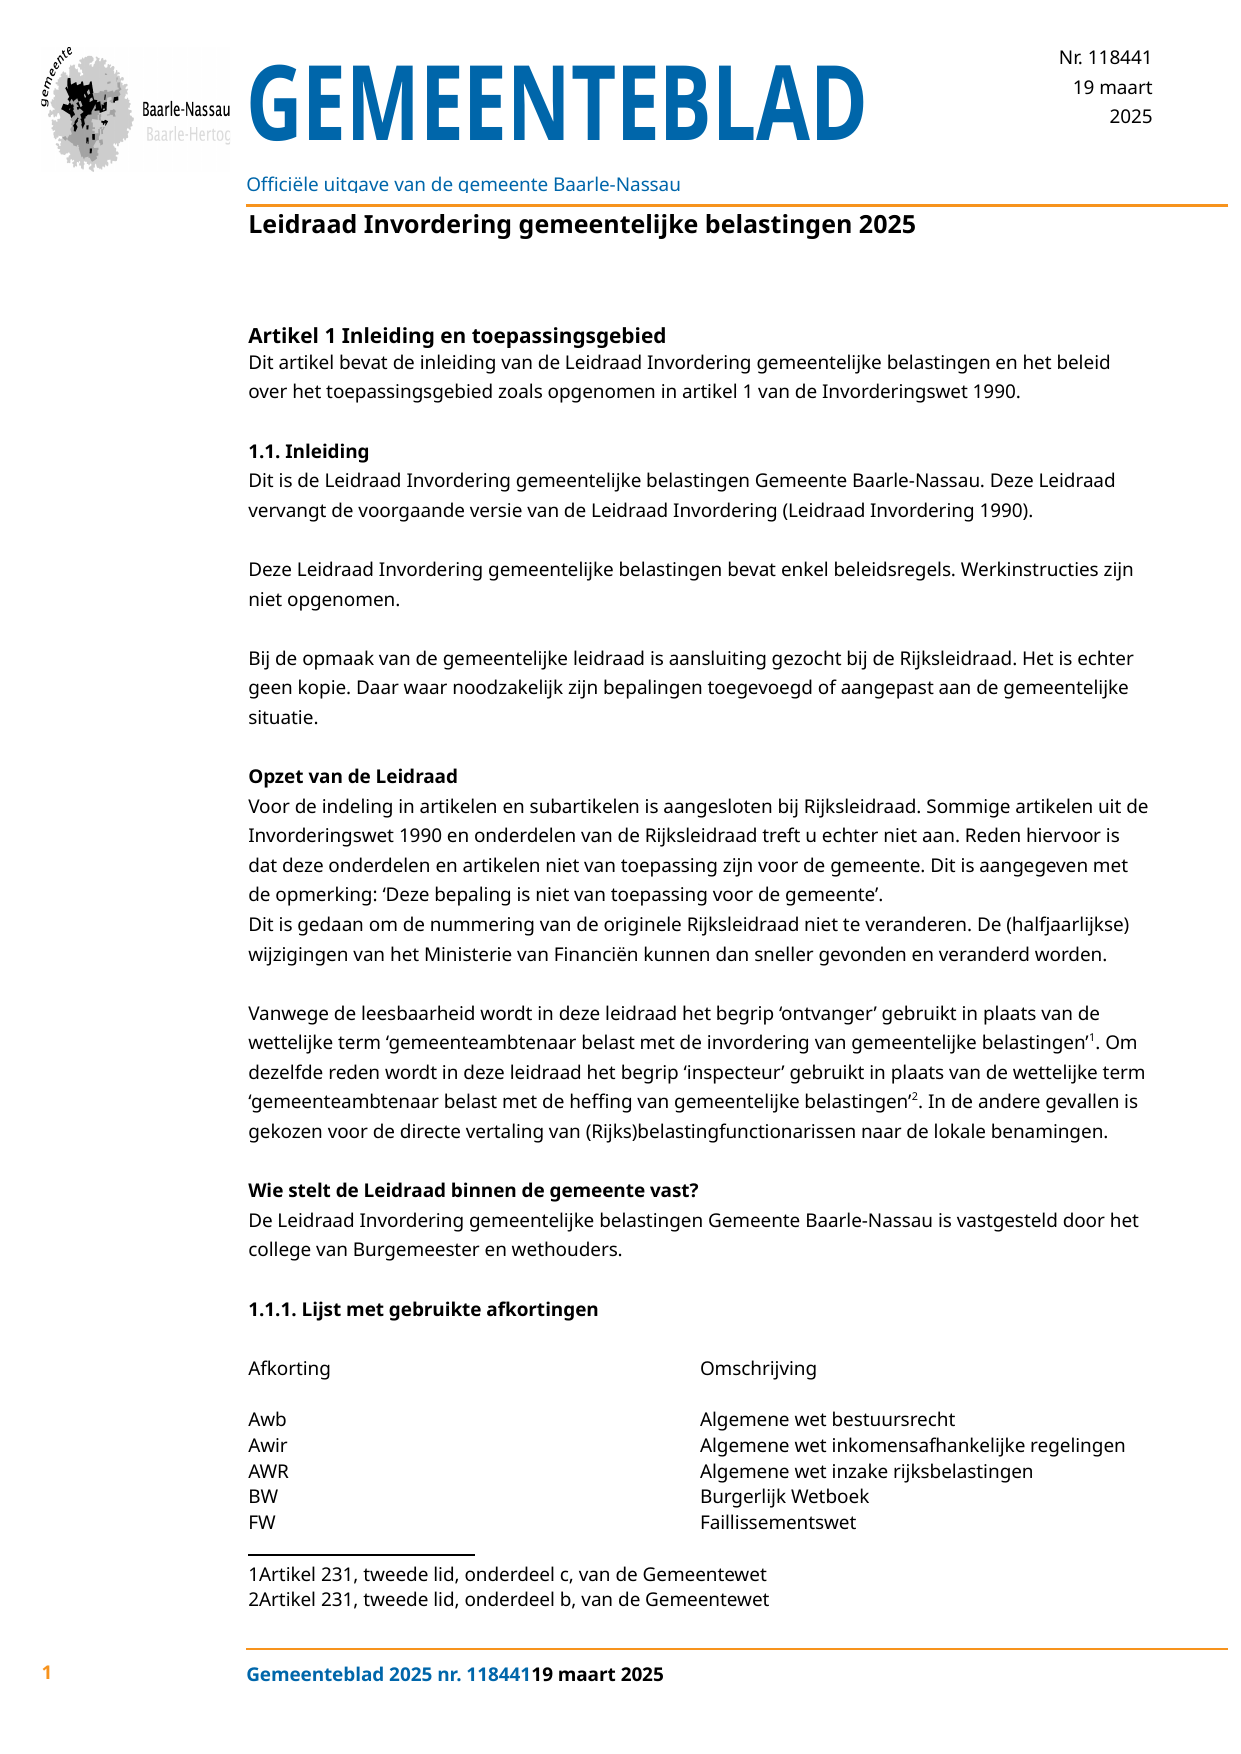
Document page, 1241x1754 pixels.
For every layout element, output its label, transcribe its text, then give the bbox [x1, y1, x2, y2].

text Deze Leidraad Invordering gemeentelijke belastingen bevat enkel beleidsregels. Werkinstructies zijn niet opgenomen. [248, 556, 1152, 612]
text Artikel 231, tweede lid, onderdeel c, van de Gemeentewet [248, 1561, 1152, 1586]
table_header Afkorting [248, 1355, 700, 1381]
table_header Omschrijving [700, 1355, 1152, 1381]
text 1.1. Inleiding [248, 438, 1152, 464]
table_cell Faillissementswet [700, 1510, 1152, 1535]
table_cell BW [248, 1484, 700, 1509]
picture [41, 47, 231, 172]
text Voor de indeling in artikelen en subartikelen is aangesloten bij Rijksleidraad. Sommige artikelen uit de Invorderingswet 1990 en onderdelen van de Rijksleidraad treft u echter niet aan. Reden hiervoor is dat deze onderdelen en artikelen niet van toepassing zijn voor de gemeente. Dit is aangegeven met de opmerking: ‘Deze bepaling is niet van toepassing voor de gemeente’. [248, 793, 1152, 907]
text Dit is de Leidraad Invordering gemeentelijke belastingen Gemeente Baarle-Nassau. Deze Leidraad vervangt de voorgaande versie van de Leidraad Invordering (Leidraad Invordering 1990). [248, 467, 1152, 523]
table_cell [248, 1381, 700, 1407]
text Dit artikel bevat de inleiding van de Leidraad Invordering gemeentelijke belastingen en het beleid over het toepassingsgebied zoals opgenomen in artikel 1 van de Invorderingswet 1990. [248, 349, 1152, 404]
text Wie stelt de Leidraad binnen de gemeente vast? [248, 1177, 1152, 1203]
text Bij de opmaak van de gemeentelijke leidraad is aansluiting gezocht bij de Rijksleidraad. Het is echter geen kopie. Daar waar noodzakelijk zijn bepalingen toegevoegd of aangepast aan de gemeentelijke situatie. [248, 645, 1152, 730]
table_cell AWR [248, 1458, 700, 1484]
text Artikel 1 Inleiding en toepassingsgebied [248, 321, 1152, 349]
table_cell Algemene wet inkomensafhankelijke regelingen [700, 1432, 1152, 1458]
table_cell Awb [248, 1407, 700, 1432]
text Leidraad Invordering gemeentelijke belastingen 2025 [248, 207, 1152, 241]
table_cell [700, 1381, 1152, 1407]
text 1.1.1. Lijst met gebruikte afkortingen [248, 1296, 1152, 1322]
table_cell Algemene wet bestuursrecht [700, 1407, 1152, 1432]
text Vanwege de leesbaarheid wordt in deze leidraad het begrip ‘ontvanger’ gebruikt in plaats van de wettelijke term ‘gemeenteambtenaar belast met de invordering van gemeentelijke belastingen’. Om dezelfde reden wordt in deze leidraad het begrip ‘inspecteur’ gebruikt in plaats van de wettelijke term ‘gemeenteambtenaar belast met de heffing van gemeentelijke belastingen’. In de andere gevallen is gekozen voor de directe vertaling van (Rijks)belastingfunctionarissen naar de lokale benamingen. [248, 1000, 1152, 1144]
table_cell Burgerlijk Wetboek [700, 1484, 1152, 1509]
table_cell Algemene wet inzake rijksbelastingen [700, 1458, 1152, 1484]
text Dit is gedaan om de nummering van de originele Rijksleidraad niet te veranderen. De (halfjaarlijkse) wijzigingen van het Ministerie van Financiën kunnen dan sneller gevonden en veranderd worden. [248, 911, 1152, 967]
table_cell Awir [248, 1432, 700, 1458]
text Opzet van de Leidraad [248, 763, 1152, 789]
text De Leidraad Invordering gemeentelijke belastingen Gemeente Baarle-Nassau is vastgesteld door het college van Burgemeester en wethouders. [248, 1207, 1152, 1262]
text Artikel 231, tweede lid, onderdeel b, van de Gemeentewet [248, 1586, 1152, 1612]
table_cell FW [248, 1510, 700, 1535]
